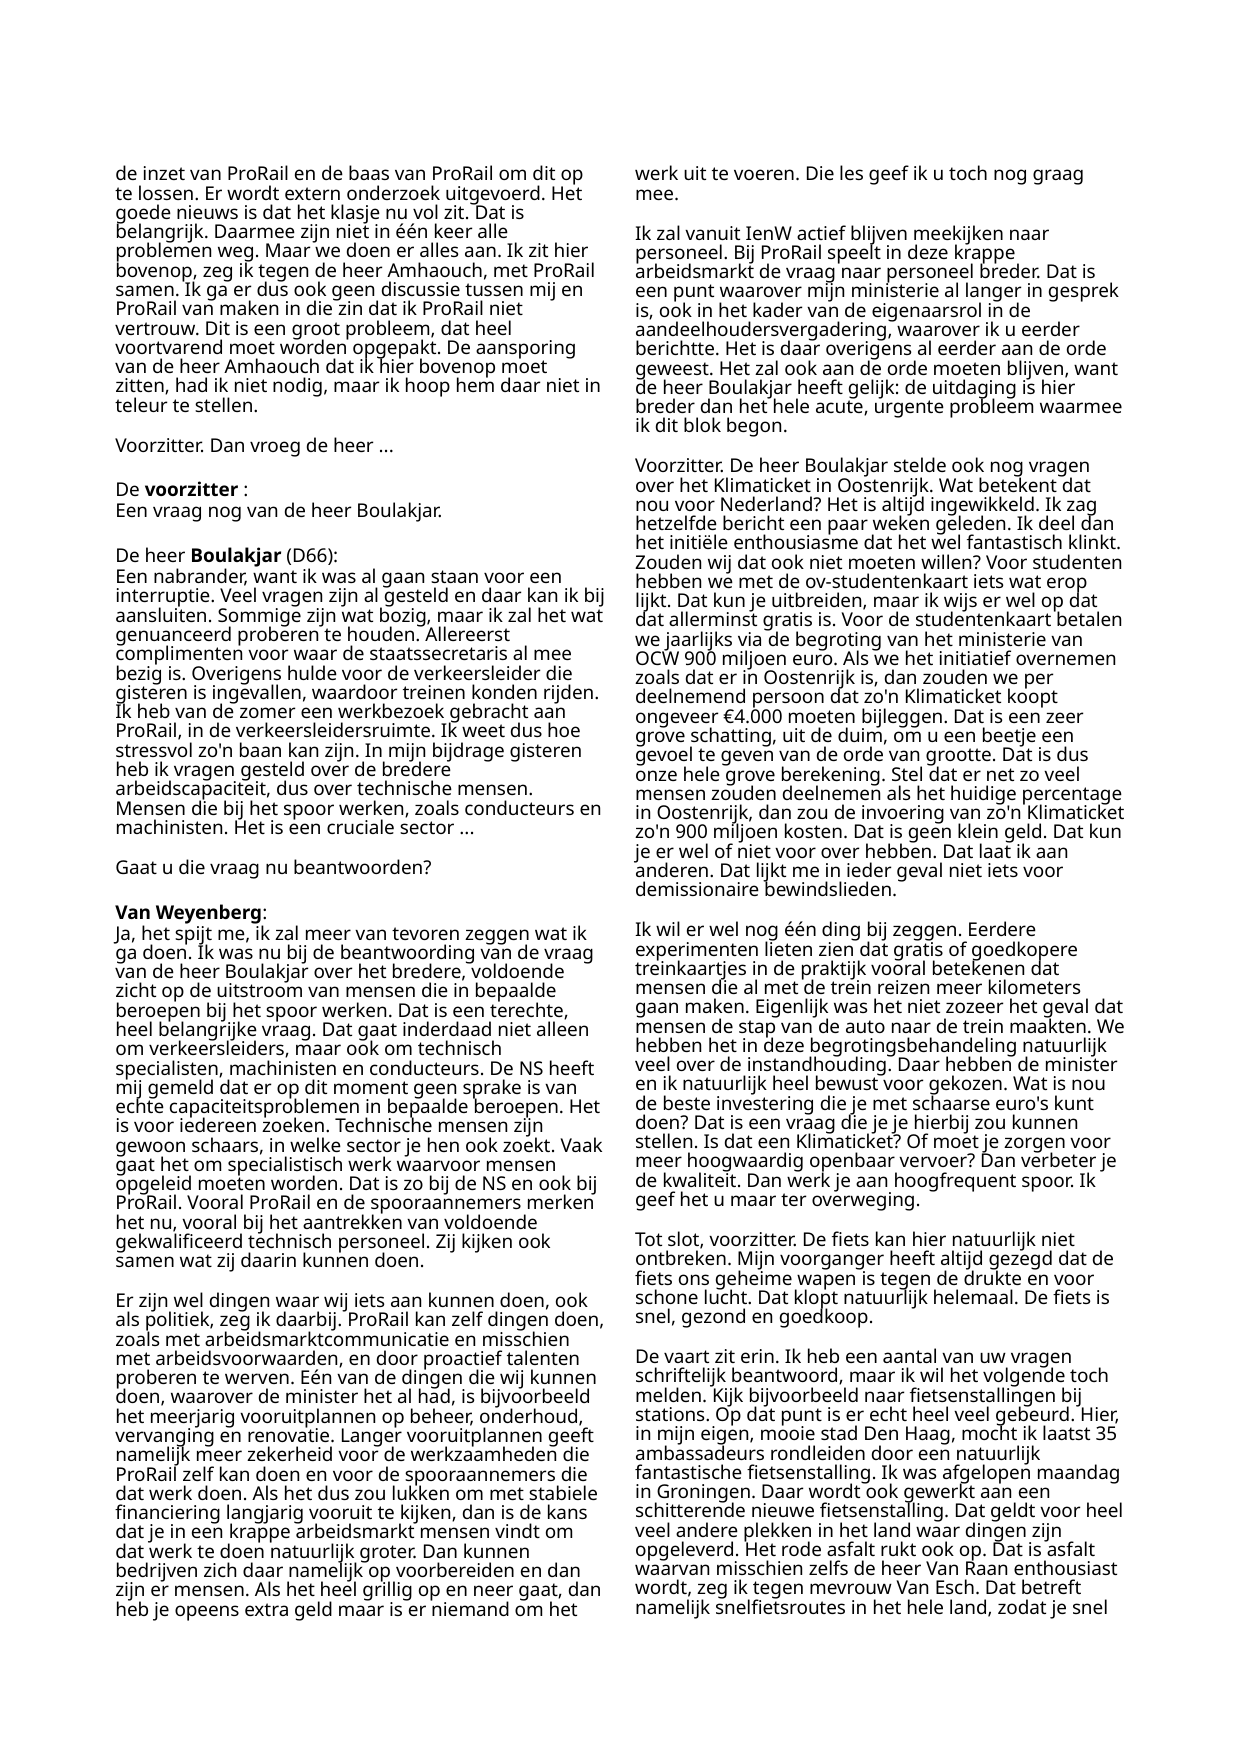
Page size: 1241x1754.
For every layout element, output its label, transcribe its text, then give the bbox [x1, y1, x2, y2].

text De heer Boulakjar (D66): [115, 542, 605, 568]
text Tot slot, voorzitter. De fiets kan hier natuurlijk niet ontbreken. Mijn voorganger heeft altijd gezegd dat de fiets ons geheime wapen is tegen de drukte en voor schone lucht. Dat klopt natuurlijk helemaal. De fiets is snel, gezond en goedkoop. [635, 1231, 1125, 1327]
text De voorzitter : [115, 477, 605, 502]
text Gaat u die vraag nu beantwoorden? [115, 859, 605, 878]
text Voorzitter. De heer Boulakjar stelde ook nog vragen over het Klimaticket in Oostenrijk. Wat betekent dat nou voor Nederland? Het is altijd ingewikkeld. Ik zag hetzelfde bericht een paar weken geleden. Ik deel dan het initiële enthousiasme dat het wel fantastisch klinkt. Zouden wij dat ook niet moeten willen? Voor studenten hebben we met de ov-studentenkaart iets wat erop lijkt. Dat kun je uitbreiden, maar ik wijs er wel op dat dat allerminst gratis is. Voor de studentenkaart betalen we jaarlijks via de begroting van het ministerie van OCW 900 miljoen euro. Als we het initiatief overnemen zoals dat er in Oostenrijk is, dan zouden we per deelnemend persoon dat zo'n Klimaticket koopt ongeveer €4.000 moeten bijleggen. Dat is een zeer grove schatting, uit de duim, om u een beetje een gevoel te geven van de orde van grootte. Dat is dus onze hele grove berekening. Stel dat er net zo veel mensen zouden deelnemen als het huidige percentage in Oostenrijk, dan zou de invoering van zo'n Klimaticket zo'n 900 miljoen kosten. Dat is geen klein geld. Dat kun je er wel of niet voor over hebben. Dat laat ik aan anderen. Dat lijkt me in ieder geval niet iets voor demissionaire bewindslieden. [635, 457, 1125, 901]
text Er zijn wel dingen waar wij iets aan kunnen doen, ook als politiek, zeg ik daarbij. ProRail kan zelf dingen doen, zoals met arbeidsmarktcommunicatie en misschien met arbeidsvoorwaarden, en door proactief talenten proberen te werven. Eén van de dingen die wij kunnen doen, waarover de minister het al had, is bijvoorbeeld het meerjarig vooruitplannen op beheer, onderhoud, vervanging en renovatie. Langer vooruitplannen geeft namelijk meer zekerheid voor de werkzaamheden die ProRail zelf kan doen en voor de spooraannemers die dat werk doen. Als het dus zou lukken om met stabiele financiering langjarig vooruit te kijken, dan is de kans dat je in een krappe arbeidsmarkt mensen vindt om dat werk te doen natuurlijk groter. Dan kunnen bedrijven zich daar namelijk op voorbereiden en dan zijn er mensen. Als het heel grillig op en neer gaat, dan heb je opeens extra geld maar is er niemand om het [115, 1292, 605, 1620]
text werk uit te voeren. Die les geef ik u toch nog graag mee. [635, 165, 1125, 204]
text Een nabrander, want ik was al gaan staan voor een interruptie. Veel vragen zijn al gesteld en daar kan ik bij aansluiten. Sommige zijn wat bozig, maar ik zal het wat genuanceerd proberen te houden. Allereerst complimenten voor waar de staatssecretaris al mee bezig is. Overigens hulde voor de verkeersleider die gisteren is ingevallen, waardoor treinen konden rijden. Ik heb van de zomer een werkbezoek gebracht aan ProRail, in de verkeersleidersruimte. Ik weet dus hoe stressvol zo'n baan kan zijn. In mijn bijdrage gisteren heb ik vragen gesteld over de bredere arbeidscapaciteit, dus over technische mensen. Mensen die bij het spoor werken, zoals conducteurs en machinisten. Het is een cruciale sector ... [115, 568, 605, 838]
text Ik wil er wel nog één ding bij zeggen. Eerdere experimenten lieten zien dat gratis of goedkopere treinkaartjes in de praktijk vooral betekenen dat mensen die al met de trein reizen meer kilometers gaan maken. Eigenlijk was het niet zozeer het geval dat mensen de stap van de auto naar de trein maakten. We hebben het in deze begrotingsbehandeling natuurlijk veel over de instandhouding. Daar hebben de minister en ik natuurlijk heel bewust voor gekozen. Wat is nou de beste investering die je met schaarse euro's kunt doen? Dat is een vraag die je je hierbij zou kunnen stellen. Is dat een Klimaticket? Of moet je zorgen voor meer hoogwaardig openbaar vervoer? Dan verbeter je de kwaliteit. Dan werk je aan hoogfrequent spoor. Ik geef het u maar ter overweging. [635, 921, 1125, 1210]
text de inzet van ProRail en de baas van ProRail om dit op te lossen. Er wordt extern onderzoek uitgevoerd. Het goede nieuws is dat het klasje nu vol zit. Dat is belangrijk. Daarmee zijn niet in één keer alle problemen weg. Maar we doen er alles aan. Ik zit hier bovenop, zeg ik tegen de heer Amhaouch, met ProRail samen. Ik ga er dus ook geen discussie tussen mij en ProRail van maken in die zin dat ik ProRail niet vertrouw. Dit is een groot probleem, dat heel voortvarend moet worden opgepakt. De aansporing van de heer Amhaouch dat ik hier bovenop moet zitten, had ik niet nodig, maar ik hoop hem daar niet in teleur te stellen. [115, 165, 605, 416]
text Voorzitter. Dan vroeg de heer ... [115, 437, 605, 456]
text Van Weyenberg: [115, 899, 605, 924]
text De vaart zit erin. Ik heb een aantal van uw vragen schriftelijk beantwoord, maar ik wil het volgende toch melden. Kijk bijvoorbeeld naar fietsenstallingen bij stations. Op dat punt is er echt heel veel gebeurd. Hier, in mijn eigen, mooie stad Den Haag, mocht ik laatst 35 ambassadeurs rondleiden door een natuurlijk fantastische fietsenstalling. Ik was afgelopen maandag in Groningen. Daar wordt ook gewerkt aan een schitterende nieuwe fietsenstalling. Dat geldt voor heel veel andere plekken in het land waar dingen zijn opgeleverd. Het rode asfalt rukt ook op. Dat is asfalt waarvan misschien zelfs de heer Van Raan enthousiast wordt, zeg ik tegen mevrouw Van Esch. Dat betreft namelijk snelfietsroutes in het hele land, zodat je snel [635, 1348, 1125, 1618]
text Ja, het spijt me, ik zal meer van tevoren zeggen wat ik ga doen. Ik was nu bij de beantwoording van de vraag van de heer Boulakjar over het bredere, voldoende zicht op de uitstroom van mensen die in bepaalde beroepen bij het spoor werken. Dat is een terechte, heel belangrijke vraag. Dat gaat inderdaad niet alleen om verkeersleiders, maar ook om technisch specialisten, machinisten en conducteurs. De NS heeft mij gemeld dat er op dit moment geen sprake is van echte capaciteitsproblemen in bepaalde beroepen. Het is voor iedereen zoeken. Technische mensen zijn gewoon schaars, in welke sector je hen ook zoekt. Vaak gaat het om specialistisch werk waarvoor mensen opgeleid moeten worden. Dat is zo bij de NS en ook bij ProRail. Vooral ProRail en de spooraannemers merken het nu, vooral bij het aantrekken van voldoende gekwalificeerd technisch personeel. Zij kijken ook samen wat zij daarin kunnen doen. [115, 924, 605, 1271]
text Een vraag nog van de heer Boulakjar. [115, 502, 605, 522]
text Ik zal vanuit IenW actief blijven meekijken naar personeel. Bij ProRail speelt in deze krappe arbeidsmarkt de vraag naar personeel breder. Dat is een punt waarover mijn ministerie al langer in gesprek is, ook in het kader van de eigenaarsrol in de aandeelhoudersvergadering, waarover ik u eerder berichtte. Het is daar overigens al eerder aan de orde geweest. Het zal ook aan de orde moeten blijven, want de heer Boulakjar heeft gelijk: de uitdaging is hier breder dan het hele acute, urgente probleem waarmee ik dit blok begon. [635, 224, 1125, 437]
